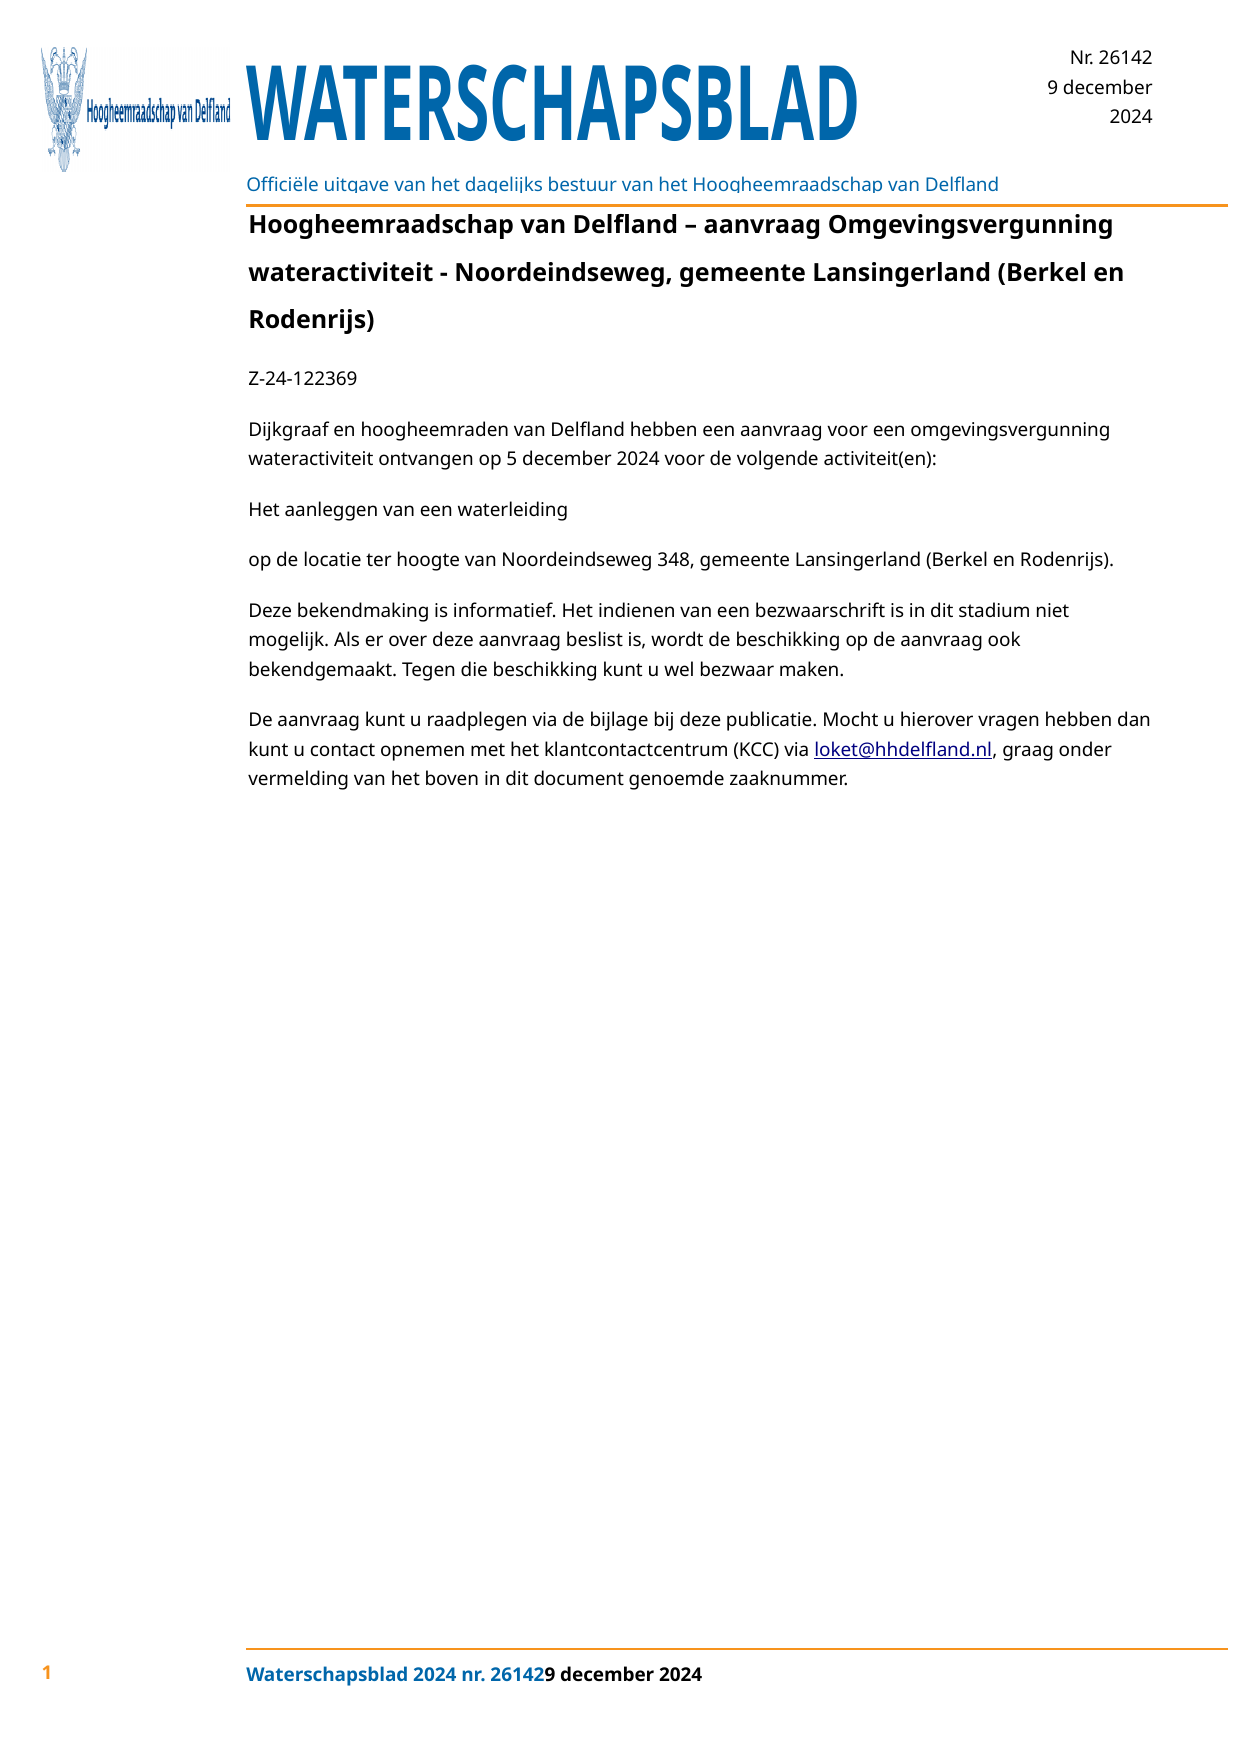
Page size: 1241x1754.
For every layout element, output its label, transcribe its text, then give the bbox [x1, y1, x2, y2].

text Deze bekendmaking is informatief. Het indienen van een bezwaarschrift is in dit stadium niet mogelijk. Als er over deze aanvraag beslist is, wordt de beschikking op de aanvraag ook bekendgemaakt. Tegen die beschikking kunt u wel bezwaar maken. [248, 597, 1152, 682]
text Z-24-122369 [248, 366, 1152, 391]
text op de locatie ter hoogte van Noordeindseweg 348, gemeente Lansingerland (Berkel en Rodenrijs). [248, 546, 1152, 572]
picture [41, 47, 231, 172]
text Het aanleggen van een waterleiding [248, 496, 1152, 522]
text De aanvraag kunt u raadplegen via de bijlage bij deze publicatie. Mocht u hierover vragen hebben dan kunt u contact opnemen met het klantcontactcentrum (KCC) via loket@hhdelfland.nl, graag onder vermelding van het boven in dit document genoemde zaaknummer. [248, 706, 1152, 791]
text Dijkgraaf en hoogheemraden van Delfland hebben een aanvraag voor een omgevingsvergunning wateractiviteit ontvangen op 5 december 2024 voor de volgende activiteit(en): [248, 416, 1152, 471]
text Hoogheemraadschap van Delfland – aanvraag Omgevingsvergunning wateractiviteit - Noordeindseweg, gemeente Lansingerland (Berkel en Rodenrijs) [248, 207, 1152, 336]
